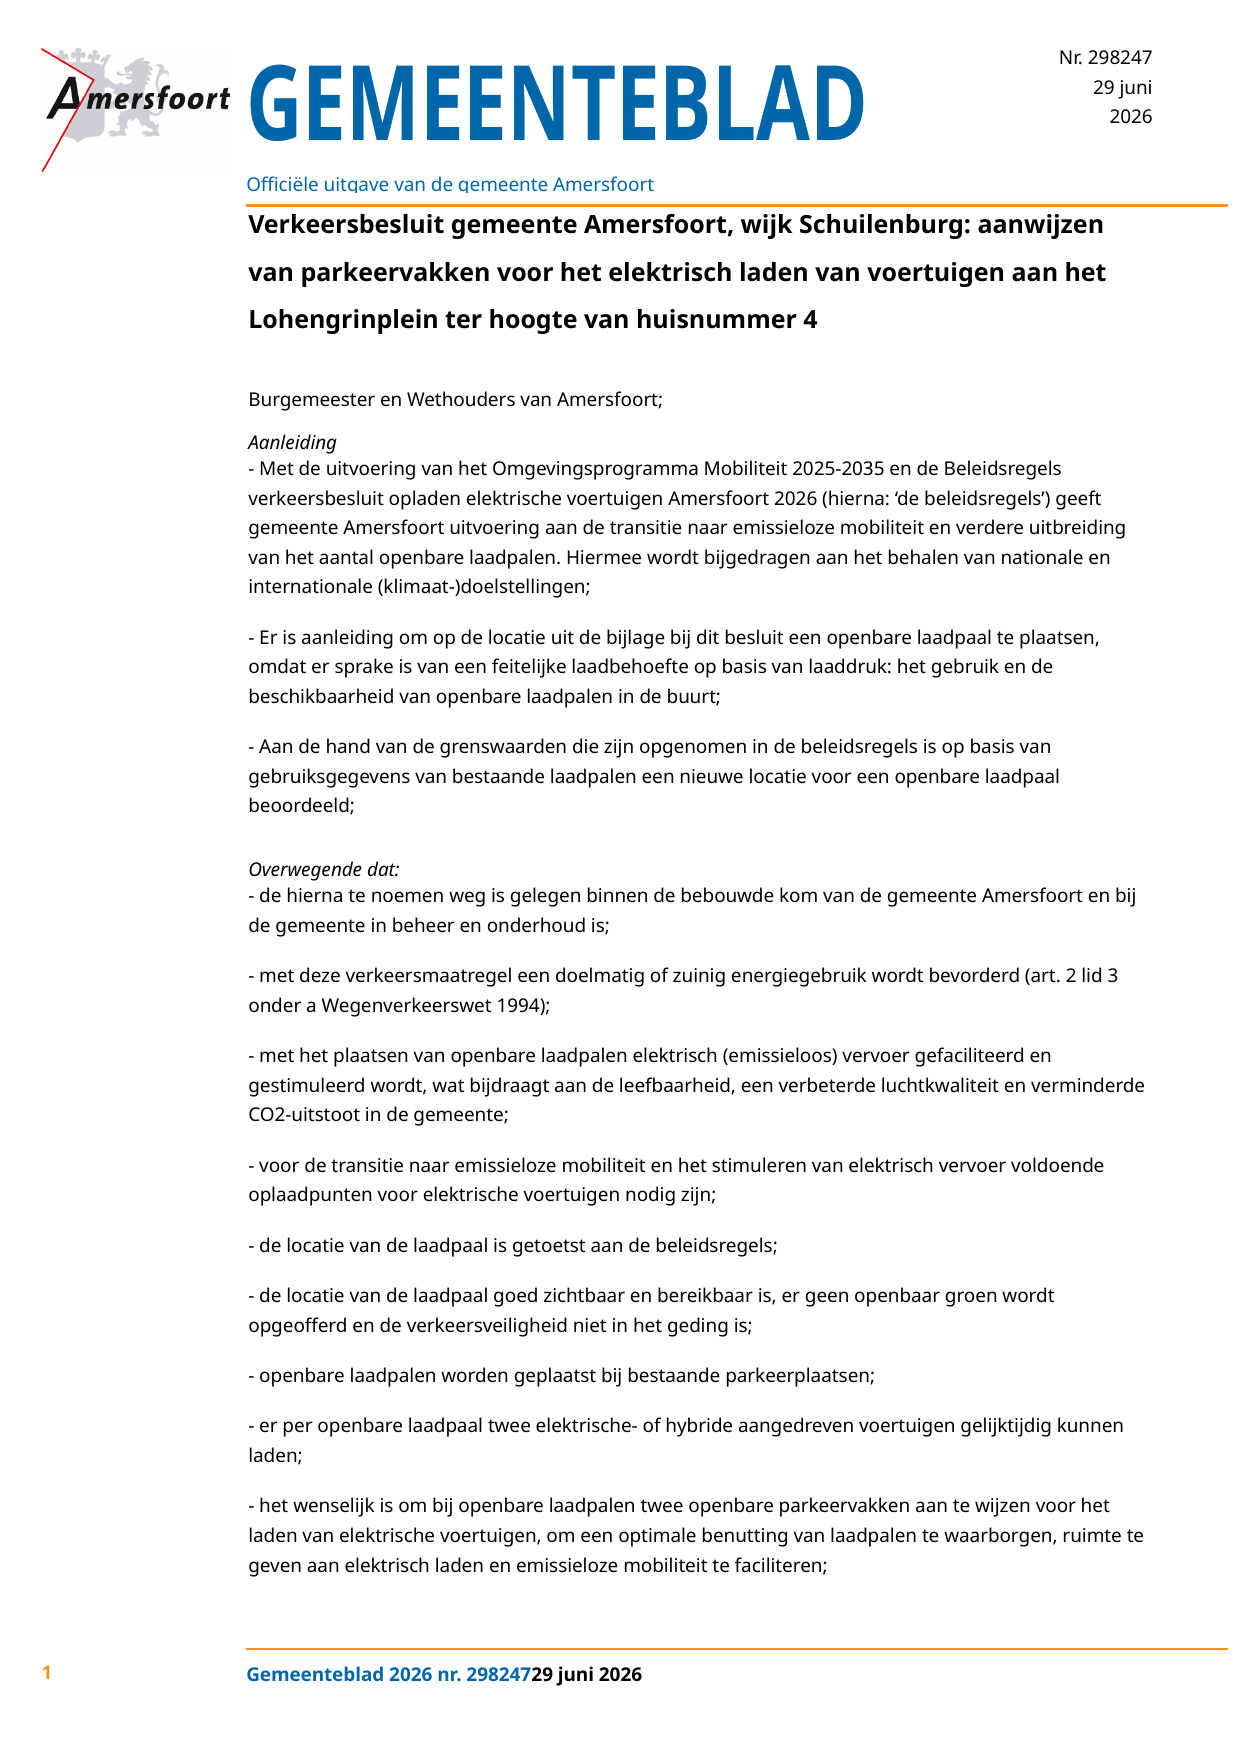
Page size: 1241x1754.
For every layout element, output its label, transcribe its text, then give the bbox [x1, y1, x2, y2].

text - Er is aanleiding om op de locatie uit de bijlage bij dit besluit een openbare laadpaal te plaatsen, omdat er sprake is van een feitelijke laadbehoefte op basis van laaddruk: het gebruik en de beschikbaarheid van openbare laadpalen in de buurt; [248, 624, 1152, 709]
text Overwegende dat: [248, 857, 1152, 882]
text - met deze verkeersmaatregel een doelmatig of zuinig energiegebruik wordt bevorderd (art. 2 lid 3 onder a Wegenverkeerswet 1994); [248, 962, 1152, 1018]
text Aanleiding [248, 429, 1152, 455]
text - de locatie van de laadpaal is getoetst aan de beleidsregels; [248, 1232, 1152, 1258]
text - Aan de hand van de grenswaarden die zijn opgenomen in de beleidsregels is op basis van gebruiksgegevens van bestaande laadpalen een nieuwe locatie voor een openbare laadpaal beoordeeld; [248, 733, 1152, 818]
text - openbare laadpalen worden geplaatst bij bestaande parkeerplaatsen; [248, 1362, 1152, 1388]
picture [41, 47, 231, 172]
text - voor de transitie naar emissieloze mobiliteit en het stimuleren van elektrisch vervoer voldoende oplaadpunten voor elektrische voertuigen nodig zijn; [248, 1152, 1152, 1207]
text - er per openbare laadpaal twee elektrische- of hybride aangedreven voertuigen gelijktijdig kunnen laden; [248, 1413, 1152, 1468]
text - de locatie van de laadpaal goed zichtbaar en bereikbaar is, er geen openbaar groen wordt opgeofferd en de verkeersveiligheid niet in het geding is; [248, 1282, 1152, 1338]
text Burgemeester en Wethouders van Amersfoort; [248, 386, 1152, 412]
text - het wenselijk is om bij openbare laadpalen twee openbare parkeervakken aan te wijzen voor het laden van elektrische voertuigen, om een optimale benutting van laadpalen te waarborgen, ruimte te geven aan elektrisch laden en emissieloze mobiliteit te faciliteren; [248, 1493, 1152, 1578]
text - Met de uitvoering van het Omgevingsprogramma Mobiliteit 2025-2035 en de Beleidsregels verkeersbesluit opladen elektrische voertuigen Amersfoort 2026 (hierna: ‘de beleidsregels’) geeft gemeente Amersfoort uitvoering aan de transitie naar emissieloze mobiliteit en verdere uitbreiding van het aantal openbare laadpalen. Hiermee wordt bijgedragen aan het behalen van nationale en internationale (klimaat-)doelstellingen; [248, 455, 1152, 599]
text - de hierna te noemen weg is gelegen binnen de bebouwde kom van de gemeente Amersfoort en bij de gemeente in beheer en onderhoud is; [248, 882, 1152, 938]
text Verkeersbesluit gemeente Amersfoort, wijk Schuilenburg: aanwijzen van parkeervakken voor het elektrisch laden van voertuigen aan het Lohengrinplein ter hoogte van huisnummer 4 [248, 207, 1152, 336]
text - met het plaatsen van openbare laadpalen elektrisch (emissieloos) vervoer gefaciliteerd en gestimuleerd wordt, wat bijdraagt aan de leefbaarheid, een verbeterde luchtkwaliteit en verminderde CO2-uitstoot in de gemeente; [248, 1042, 1152, 1127]
